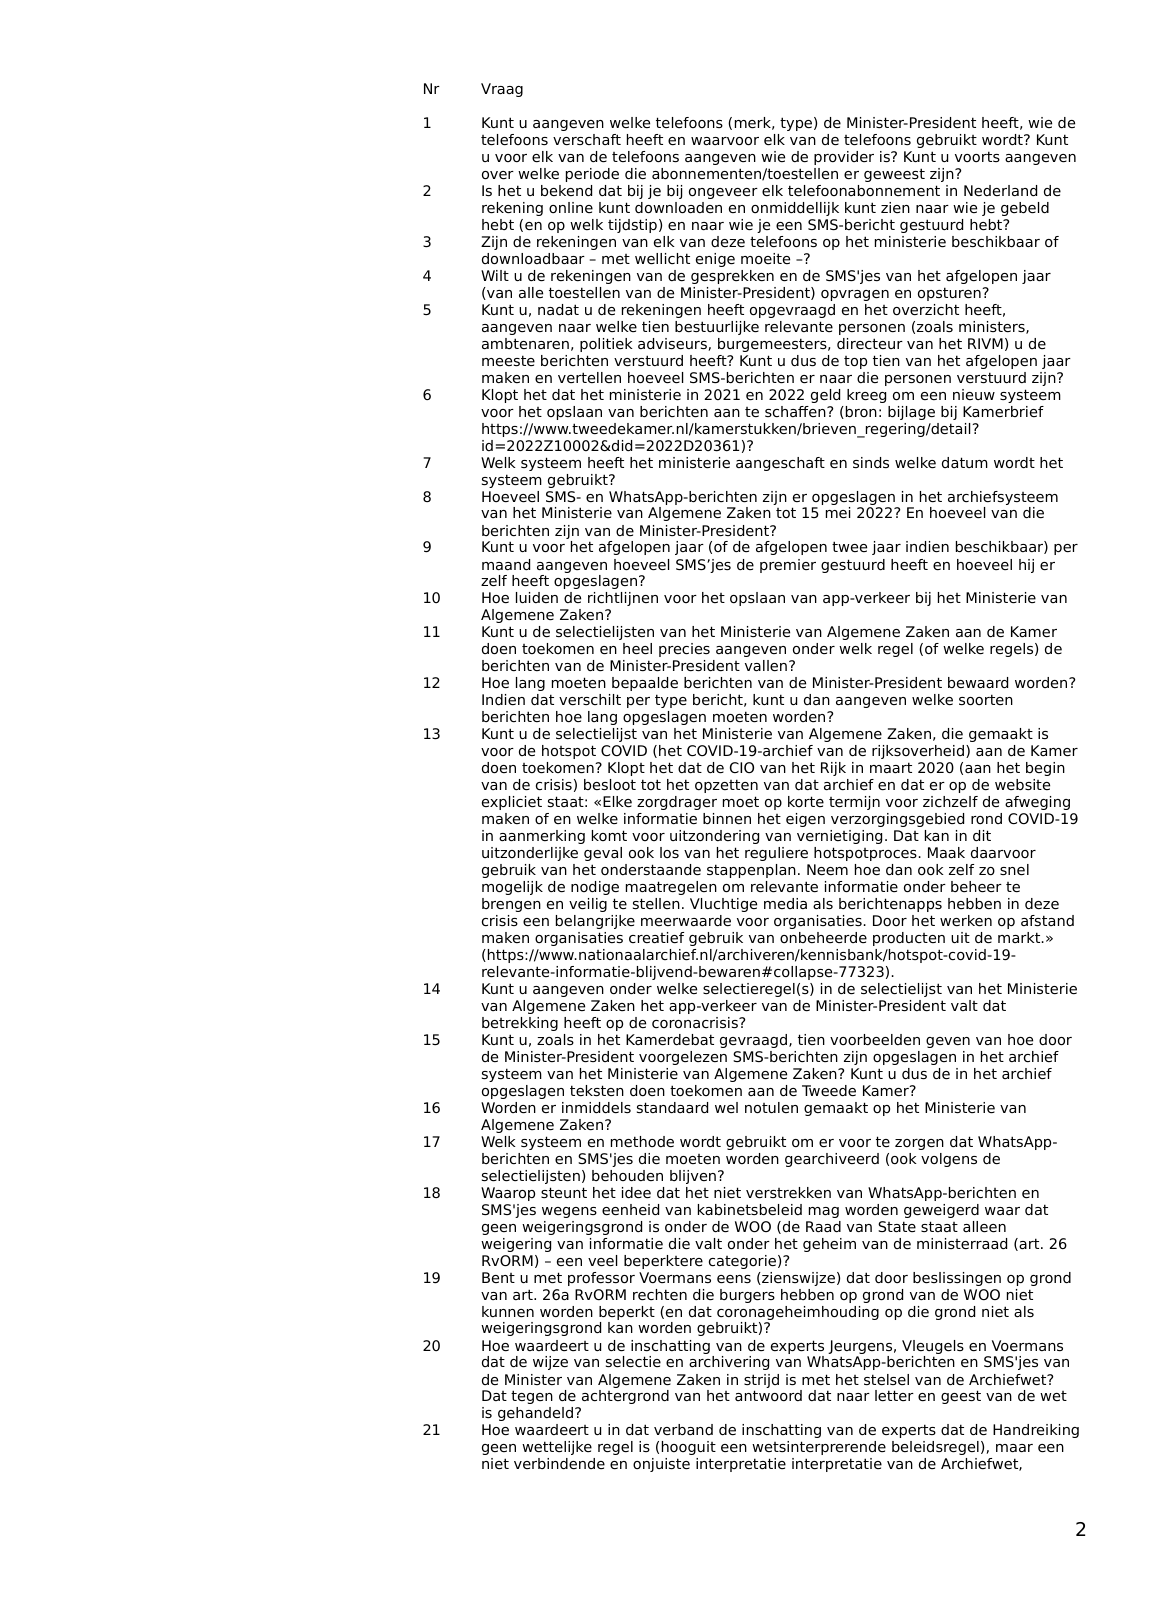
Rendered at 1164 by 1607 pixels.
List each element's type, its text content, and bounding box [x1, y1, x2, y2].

table_cell 9 [422, 539, 475, 590]
table_cell Wilt u de rekeningen van de gesprekken en de SMS'jes van het afgelopen jaar (van alle toestellen van de Minister-President) opvragen en opsturen? [475, 268, 1087, 302]
table_cell Waarop steunt het idee dat het niet verstrekken van WhatsApp-berichten en SMS'jes wegens eenheid van kabinetsbeleid mag worden geweigerd waar dat geen weigeringsgrond is onder de WOO (de Raad van State staat alleen weigering van informatie die valt onder het geheim van de ministerraad (art. 26 RvORM) – een veel beperktere categorie)? [475, 1185, 1087, 1269]
table_cell 7 [422, 455, 475, 488]
table_cell Worden er inmiddels standaard wel notulen gemaakt op het Ministerie van Algemene Zaken? [475, 1100, 1087, 1134]
table_cell 5 [422, 302, 475, 387]
table_cell 1 [422, 115, 475, 183]
table_cell Zijn de rekeningen van elk van deze telefoons op het ministerie beschikbaar of downloadbaar – met wellicht enige moeite –? [475, 234, 1087, 268]
table_cell 6 [422, 387, 475, 454]
table_header Nr [422, 81, 475, 98]
table_cell Welk systeem heeft het ministerie aangeschaft en sinds welke datum wordt het systeem gebruikt? [475, 455, 1087, 488]
table_cell Kunt u aangeven welke telefoons (merk, type) de Minister-President heeft, wie de telefoons verschaft heeft en waarvoor elk van de telefoons gebruikt wordt? Kunt u voor elk van de telefoons aangeven wie de provider is? Kunt u voorts aangeven over welke periode die abonnementen/toestellen er geweest zijn? [475, 115, 1087, 183]
table_cell Klopt het dat het ministerie in 2021 en 2022 geld kreeg om een nieuw systeem voor het opslaan van berichten aan te schaffen? (bron: bijlage bij Kamerbrief https://www.tweedekamer.nl/kamerstukken/brieven_regering/detail?id=2022Z10002&did=2022D20361)? [475, 387, 1087, 454]
table_cell Bent u met professor Voermans eens (zienswijze) dat door beslissingen op grond van art. 26a RvORM rechten die burgers hebben op grond van de WOO niet kunnen worden beperkt (en dat coronageheimhouding op die grond niet als weigeringsgrond kan worden gebruikt)? [475, 1270, 1087, 1337]
table_cell 11 [422, 624, 475, 675]
table_cell Welk systeem en methode wordt gebruikt om er voor te zorgen dat WhatsApp-berichten en SMS'jes die moeten worden gearchiveerd (ook volgens de selectielijsten) behouden blijven? [475, 1134, 1087, 1184]
table_cell Kunt u aangeven onder welke selectieregel(s) in de selectielijst van het Ministerie van Algemene Zaken het app-verkeer van de Minister-President valt dat betrekking heeft op de coronacrisis? [475, 981, 1087, 1032]
table_cell 3 [422, 234, 475, 268]
table_cell Kunt u voor het afgelopen jaar (of de afgelopen twee jaar indien beschikbaar) per maand aangeven hoeveel SMS’jes de premier gestuurd heeft en hoeveel hij er zelf heeft opgeslagen? [475, 539, 1087, 590]
table_cell Kunt u de selectielijst van het Ministerie van Algemene Zaken, die gemaakt is voor de hotspot COVID (het COVID-19-archief van de rijksoverheid) aan de Kamer doen toekomen? Klopt het dat de CIO van het Rijk in maart 2020 (aan het begin van de crisis) besloot tot het opzetten van dat archief en dat er op de website expliciet staat: «Elke zorgdrager moet op korte termijn voor zichzelf de afweging maken of en welke informatie binnen het eigen verzorgingsgebied rond COVID-19 in aanmerking komt voor uitzondering van vernietiging. Dat kan in dit uitzonderlijke geval ook los van het reguliere hotspotproces. Maak daarvoor gebruik van het onderstaande stappenplan. Neem hoe dan ook zelf zo snel mogelijk de nodige maatregelen om relevante informatie onder beheer te brengen en veilig te stellen. Vluchtige media als berichtenapps hebben in deze crisis een belangrijke meerwaarde voor organisaties. Door het werken op afstand maken organisaties creatief gebruik van onbeheerde producten uit de markt.» (https://www.nationaalarchief.nl/archiveren/kennisbank/hotspot-covid-19-relevante-informatie-blijvend-bewaren#collapse-77323). [475, 726, 1087, 981]
table_cell Kunt u de selectielijsten van het Ministerie van Algemene Zaken aan de Kamer doen toekomen en heel precies aangeven onder welk regel (of welke regels) de berichten van de Minister-President vallen? [475, 624, 1087, 675]
table_cell Kunt u, zoals in het Kamerdebat gevraagd, tien voorbeelden geven van hoe door de Minister-President voorgelezen SMS-berichten zijn opgeslagen in het archief systeem van het Ministerie van Algemene Zaken? Kunt u dus de in het archief opgeslagen teksten doen toekomen aan de Tweede Kamer? [475, 1032, 1087, 1100]
table_cell 18 [422, 1185, 475, 1269]
table_cell 8 [422, 489, 475, 539]
table_cell Kunt u, nadat u de rekeningen heeft opgevraagd en het overzicht heeft, aangeven naar welke tien bestuurlijke relevante personen (zoals ministers, ambtenaren, politiek adviseurs, burgemeesters, directeur van het RIVM) u de meeste berichten verstuurd heeft? Kunt u dus de top tien van het afgelopen jaar maken en vertellen hoeveel SMS-berichten er naar die personen verstuurd zijn? [475, 302, 1087, 387]
table_cell 14 [422, 981, 475, 1032]
table_cell Hoe lang moeten bepaalde berichten van de Minister-President bewaard worden? Indien dat verschilt per type bericht, kunt u dan aangeven welke soorten berichten hoe lang opgeslagen moeten worden? [475, 675, 1087, 726]
table_cell 17 [422, 1134, 475, 1184]
table_cell Hoe waardeert u de inschatting van de experts Jeurgens, Vleugels en Voermans dat de wijze van selectie en archivering van WhatsApp-berichten en SMS'jes van de Minister van Algemene Zaken in strijd is met het stelsel van de Archiefwet? Dat tegen de achtergrond van het antwoord dat naar letter en geest van de wet is gehandeld? [475, 1338, 1087, 1422]
table_cell Hoe waardeert u in dat verband de inschatting van de experts dat de Handreiking geen wettelijke regel is (hooguit een wetsinterprerende beleidsregel), maar een niet verbindende en onjuiste interpretatie interpretatie van de Archiefwet, [475, 1422, 1087, 1473]
table_cell 20 [422, 1338, 475, 1422]
table_cell Hoe luiden de richtlijnen voor het opslaan van app-verkeer bij het Ministerie van Algemene Zaken? [475, 590, 1087, 624]
table_cell 2 [422, 183, 475, 234]
table_cell [475, 98, 1087, 115]
table_cell 4 [422, 268, 475, 302]
table_cell 13 [422, 726, 475, 981]
table_cell 12 [422, 675, 475, 726]
table_cell [422, 98, 475, 115]
table_cell 16 [422, 1100, 475, 1134]
table_cell 15 [422, 1032, 475, 1100]
table_cell Is het u bekend dat bij je bij ongeveer elk telefoonabonnement in Nederland de rekening online kunt downloaden en onmiddellijk kunt zien naar wie je gebeld hebt (en op welk tijdstip) en naar wie je een SMS-bericht gestuurd hebt? [475, 183, 1087, 234]
table_cell 21 [422, 1422, 475, 1473]
table_cell 19 [422, 1270, 475, 1337]
table_header Vraag [475, 81, 1087, 98]
table_cell 10 [422, 590, 475, 624]
table_cell Hoeveel SMS- en WhatsApp-berichten zijn er opgeslagen in het archiefsysteem van het Ministerie van Algemene Zaken tot 15 mei 2022? En hoeveel van die berichten zijn van de Minister-President? [475, 489, 1087, 539]
